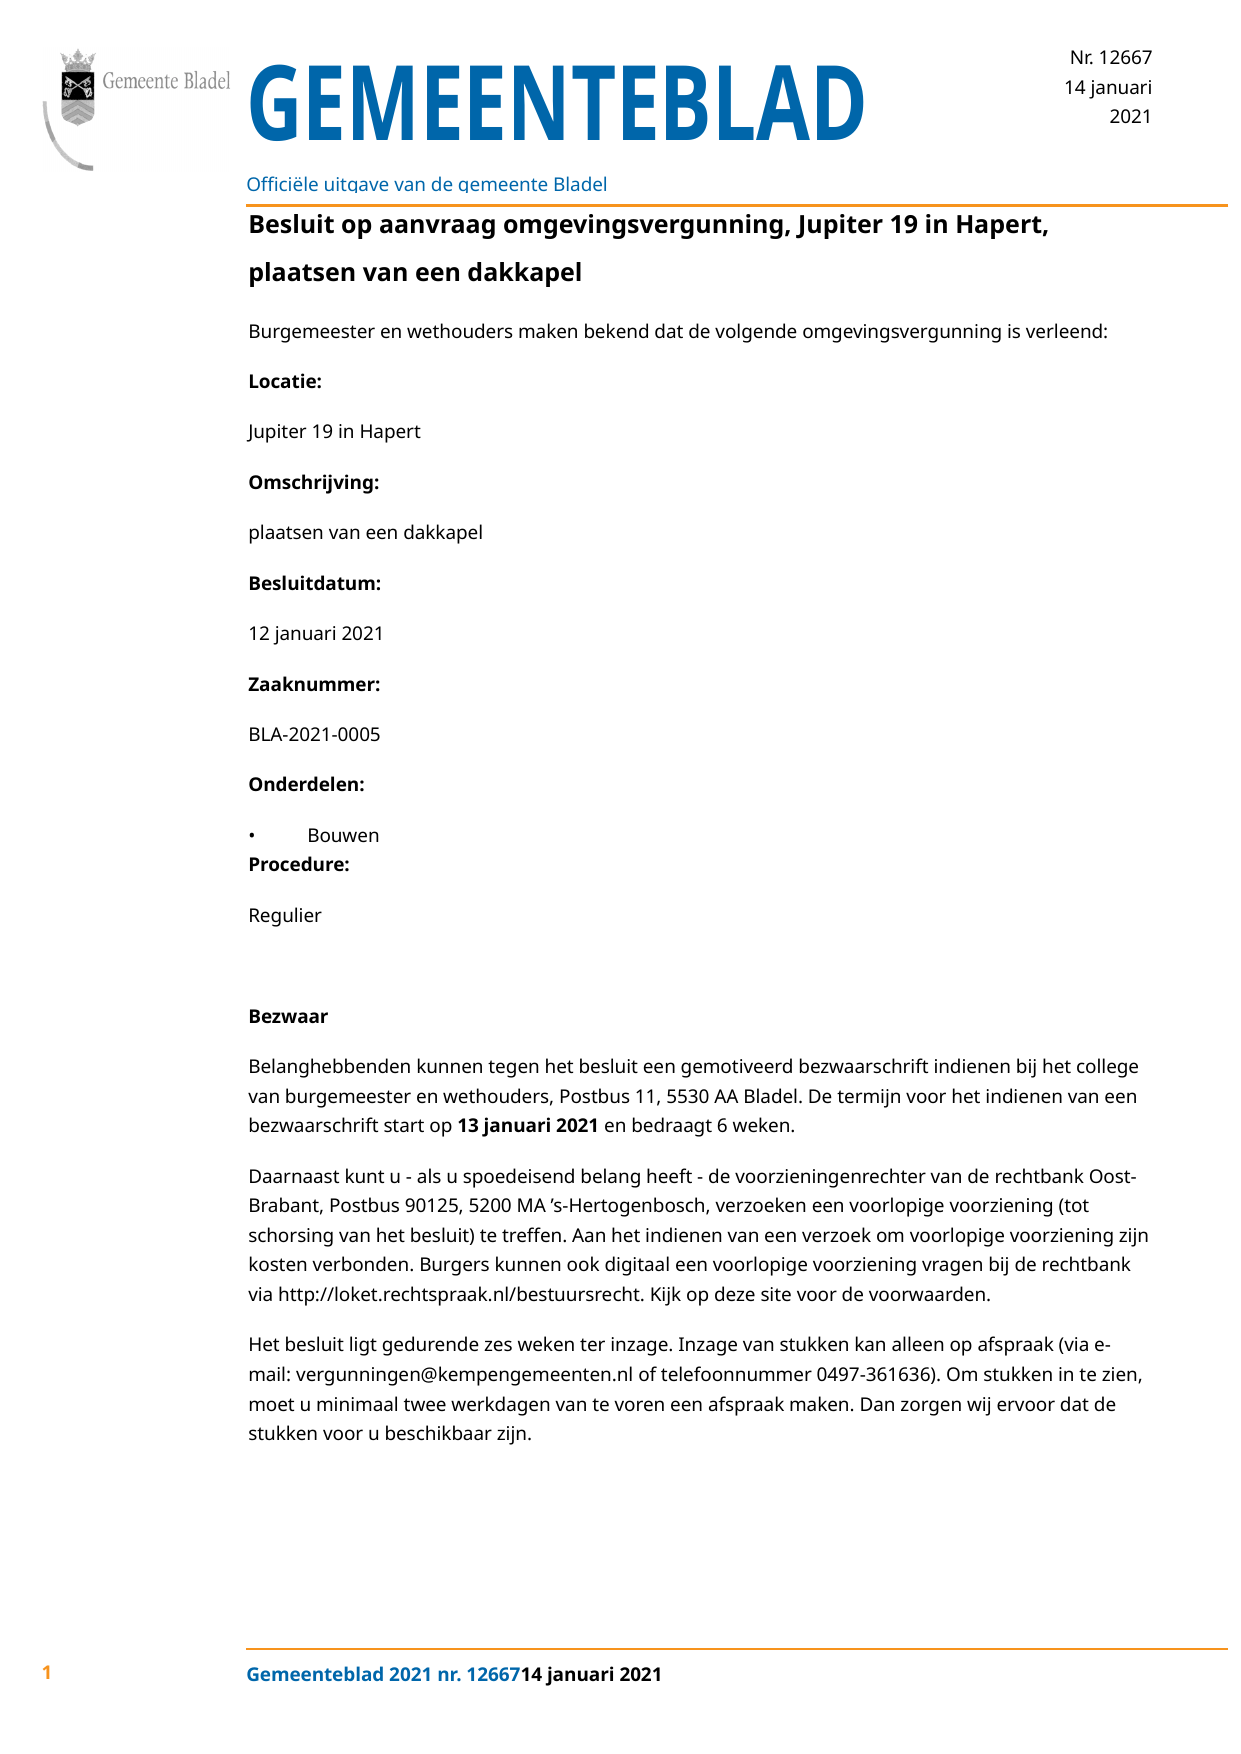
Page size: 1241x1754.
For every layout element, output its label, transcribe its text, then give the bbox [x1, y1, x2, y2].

text Bezwaar [248, 1003, 1152, 1029]
text Daarnaast kunt u - als u spoedeisend belang heeft - de voorzieningenrechter van de rechtbank Oost-Brabant, Postbus 90125, 5200 MA ’s-Hertogenbosch, verzoeken een voorlopige voorziening (tot schorsing van het besluit) te treffen. Aan het indienen van een verzoek om voorlopige voorziening zijn kosten verbonden. Burgers kunnen ook digitaal een voorlopige voorziening vragen bij de rechtbank via http://loket.rechtspraak.nl/bestuursrecht. Kijk op deze site voor de voorwaarden. [248, 1163, 1152, 1307]
list Bouwen [248, 822, 1152, 848]
text Jupiter 19 in Hapert [248, 419, 1152, 444]
text Besluit op aanvraag omgevingsvergunning, Jupiter 19 in Hapert, plaatsen van een dakkapel [248, 207, 1152, 288]
text Omschrijving: [248, 469, 1152, 495]
picture [41, 47, 231, 172]
text Onderdelen: [248, 772, 1152, 797]
text Besluitdatum: [248, 570, 1152, 596]
text Procedure: [248, 852, 1152, 877]
text BLA-2021-0005 [248, 721, 1152, 747]
text Zaaknummer: [248, 671, 1152, 697]
text plaatsen van een dakkapel [248, 519, 1152, 545]
text Het besluit ligt gedurende zes weken ter inzage. Inzage van stukken kan alleen op afspraak (via e-mail: vergunningen@kempengemeenten.nl of telefoonnummer 0497-361636). Om stukken in te zien, moet u minimaal twee werkdagen van te voren een afspraak maken. Dan zorgen wij ervoor dat de stukken voor u beschikbaar zijn. [248, 1332, 1152, 1446]
text Burgemeester en wethouders maken bekend dat de volgende omgevingsvergunning is verleend: [248, 318, 1152, 344]
text Regulier [248, 902, 1152, 928]
text 12 januari 2021 [248, 620, 1152, 646]
text Locatie: [248, 368, 1152, 394]
text Belanghebbenden kunnen tegen het besluit een gemotiveerd bezwaarschrift indienen bij het college van burgemeester en wethouders, Postbus 11, 5530 AA Bladel. De termijn voor het indienen van een bezwaarschrift start op 13 januari 2021 en bedraagt 6 weken. [248, 1053, 1152, 1138]
